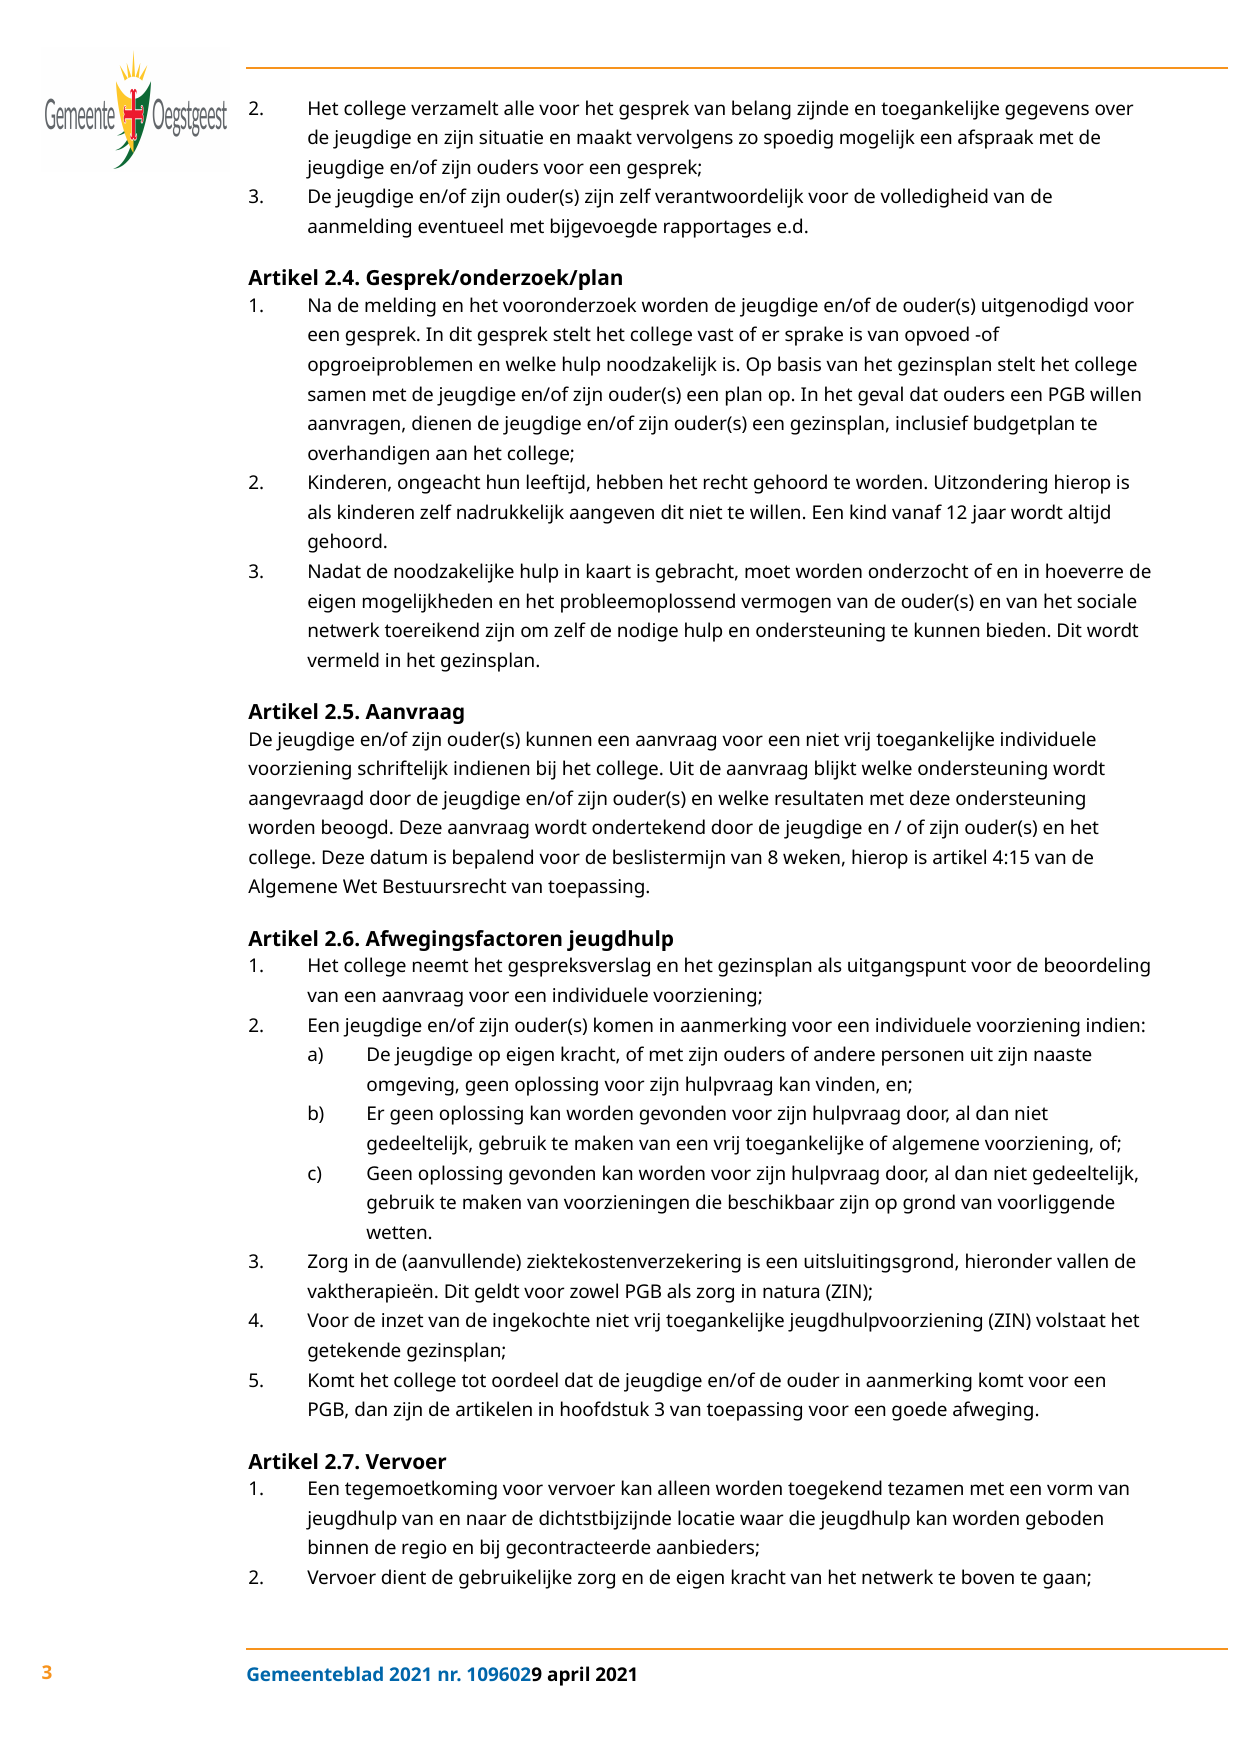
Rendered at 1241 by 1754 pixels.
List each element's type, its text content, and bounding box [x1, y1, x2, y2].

list Komt het college tot oordeel dat de jeugdige en/of de ouder in aanmerking komt voor een PGB, dan zijn de artikelen in hoofdstuk 3 van toepassing voor een goede afweging. [248, 1367, 1152, 1422]
picture [41, 47, 231, 172]
list Een tegemoetkoming voor vervoer kan alleen worden toegekend tezamen met een vorm van jeugdhulp van en naar de dichtstbijzijnde locatie waar die jeugdhulp kan worden geboden binnen de regio en bij gecontracteerde aanbieders; [248, 1475, 1152, 1560]
list De jeugdige en/of zijn ouder(s) zijn zelf verantwoordelijk voor de volledigheid van de aanmelding eventueel met bijgevoegde rapportages e.d. [248, 183, 1152, 239]
text Artikel 2.4. Gesprek/onderzoek/plan [248, 263, 1152, 292]
text Artikel 2.5. Aanvraag [248, 697, 1152, 726]
list Er geen oplossing kan worden gevonden voor zijn hulpvraag door, al dan niet gedeeltelijk, gebruik te maken van een vrij toegankelijke of algemene voorziening, of; [307, 1101, 1152, 1156]
list Na de melding en het vooronderzoek worden de jeugdige en/of de ouder(s) uitgenodigd voor een gesprek. In dit gesprek stelt het college vast of er sprake is van opvoed -of opgroeiproblemen en welke hulp noodzakelijk is. Op basis van het gezinsplan stelt het college samen met de jeugdige en/of zijn ouder(s) een plan op. In het geval dat ouders een PGB willen aanvragen, dienen de jeugdige en/of zijn ouder(s) een gezinsplan, inclusief budgetplan te overhandigen aan het college; [248, 292, 1152, 466]
list Geen oplossing gevonden kan worden voor zijn hulpvraag door, al dan niet gedeeltelijk, gebruik te maken van voorzieningen die beschikbaar zijn op grond van voorliggende wetten. [307, 1160, 1152, 1244]
list Voor de inzet van de ingekochte niet vrij toegankelijke jeugdhulpvoorziening (ZIN) volstaat het getekende gezinsplan; [248, 1308, 1152, 1363]
list Het college neemt het gespreksverslag en het gezinsplan als uitgangspunt voor de beoordeling van een aanvraag voor een individuele voorziening; [248, 953, 1152, 1008]
list Zorg in de (aanvullende) ziektekostenverzekering is een uitsluitingsgrond, hieronder vallen de vaktherapieën. Dit geldt voor zowel PGB als zorg in natura (ZIN); [248, 1248, 1152, 1304]
text Artikel 2.7. Vervoer [248, 1447, 1152, 1475]
list De jeugdige op eigen kracht, of met zijn ouders of andere personen uit zijn naaste omgeving, geen oplossing voor zijn hulpvraag kan vinden, en; [307, 1041, 1152, 1097]
list Nadat de noodzakelijke hulp in kaart is gebracht, moet worden onderzocht of en in hoeverre de eigen mogelijkheden en het probleemoplossend vermogen van de ouder(s) en van het sociale netwerk toereikend zijn om zelf de nodige hulp en ondersteuning te kunnen bieden. Dit wordt vermeld in het gezinsplan. [248, 558, 1152, 673]
list Vervoer dient de gebruikelijke zorg en de eigen kracht van het netwerk te boven te gaan; [248, 1564, 1152, 1590]
list Het college verzamelt alle voor het gesprek van belang zijnde en toegankelijke gegevens over de jeugdige en zijn situatie en maakt vervolgens zo spoedig mogelijk een afspraak met de jeugdige en/of zijn ouders voor een gesprek; [248, 95, 1152, 180]
text De jeugdige en/of zijn ouder(s) kunnen een aanvraag voor een niet vrij toegankelijke individuele voorziening schriftelijk indienen bij het college. Uit de aanvraag blijkt welke ondersteuning wordt aangevraagd door de jeugdige en/of zijn ouder(s) en welke resultaten met deze ondersteuning worden beoogd. Deze aanvraag wordt ondertekend door de jeugdige en / of zijn ouder(s) en het college. Deze datum is bepalend voor de beslistermijn van 8 weken, hierop is artikel 4:15 van de Algemene Wet Bestuursrecht van toepassing. [248, 726, 1152, 899]
list Kinderen, ongeacht hun leeftijd, hebben het recht gehoord te worden. Uitzondering hierop is als kinderen zelf nadrukkelijk aangeven dit niet te willen. Een kind vanaf 12 jaar wordt altijd gehoord. [248, 469, 1152, 554]
text Artikel 2.6. Afwegingsfactoren jeugdhulp [248, 924, 1152, 953]
list Een jeugdige en/of zijn ouder(s) komen in aanmerking voor een individuele voorziening indien: [248, 1012, 1152, 1037]
